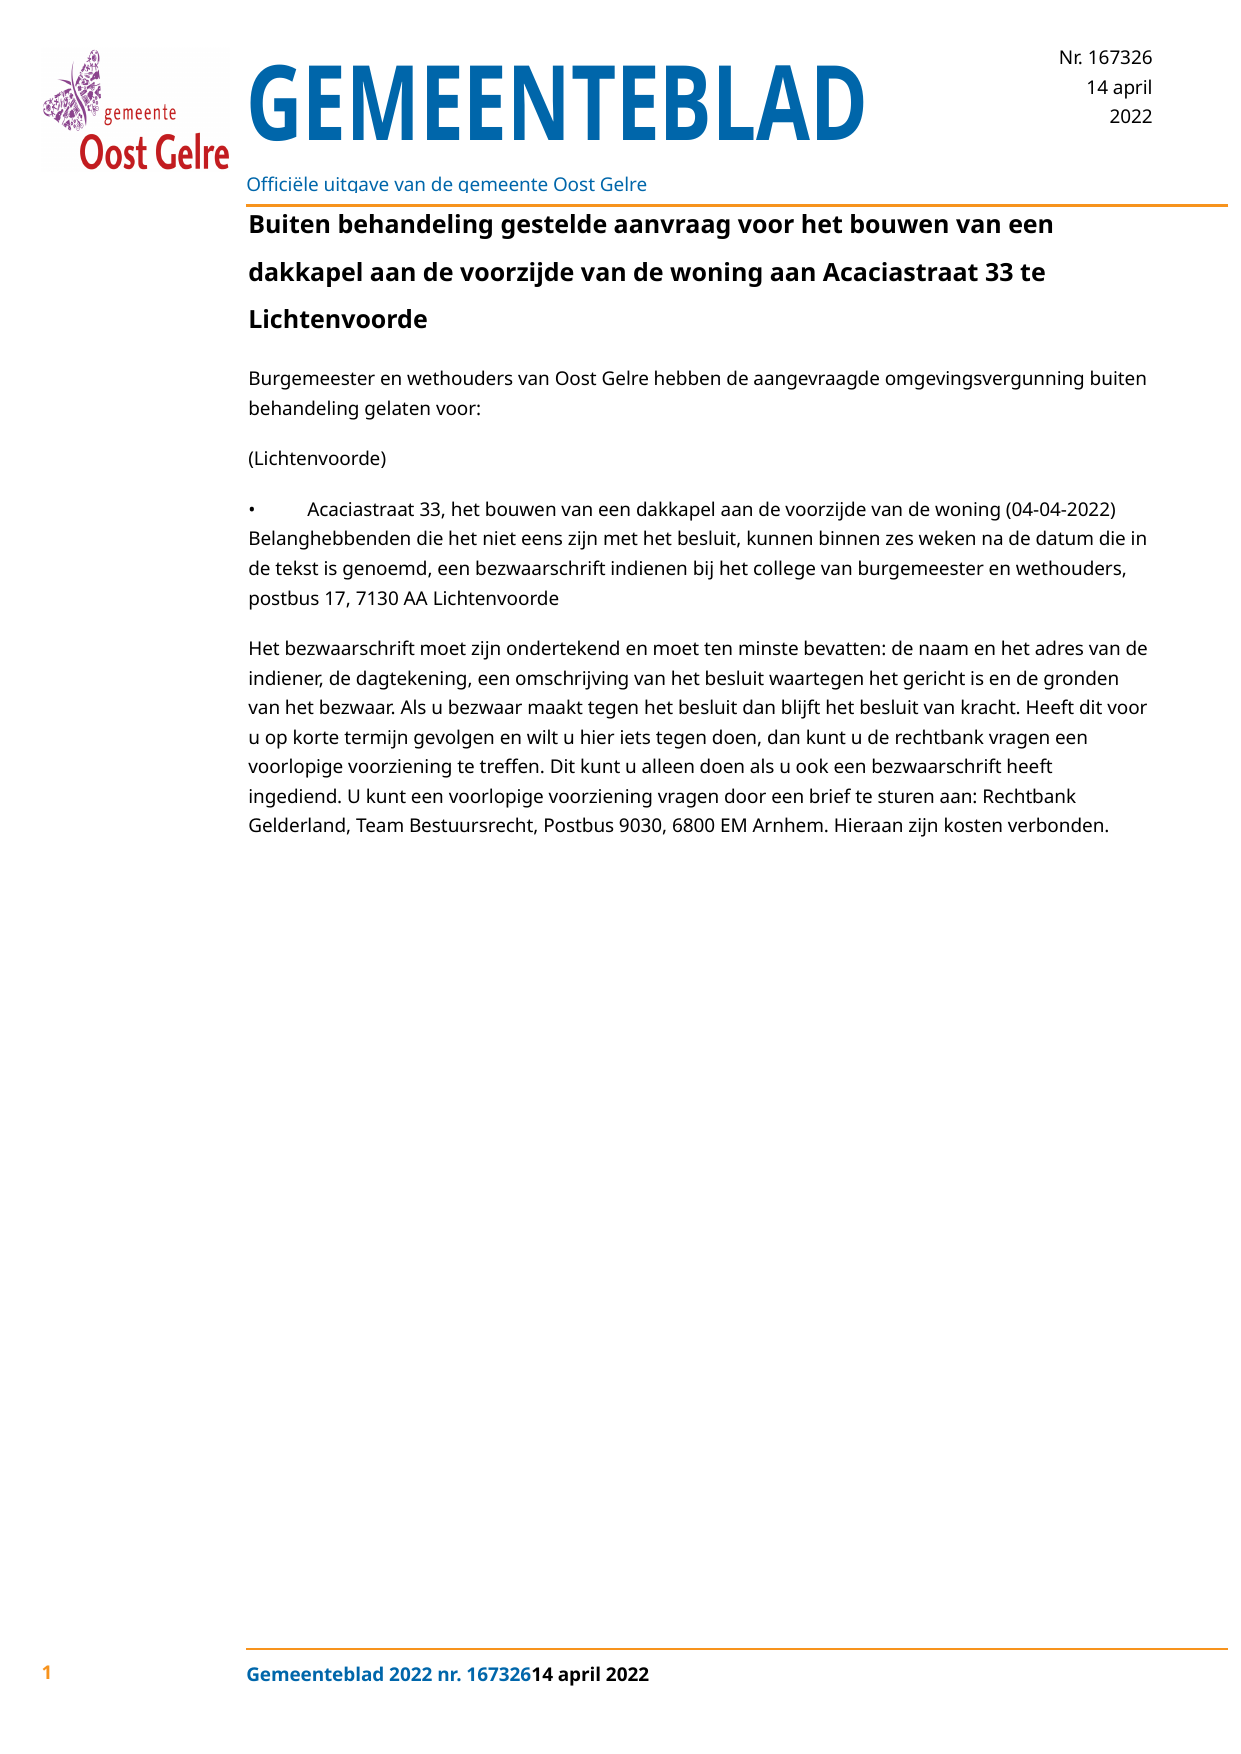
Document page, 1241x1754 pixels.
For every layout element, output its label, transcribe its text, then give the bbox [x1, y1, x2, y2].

list Acaciastraat 33, het bouwen van een dakkapel aan de voorzijde van de woning (04-04-2022) [248, 496, 1152, 522]
text Buiten behandeling gestelde aanvraag voor het bouwen van een dakkapel aan de voorzijde van de woning aan Acaciastraat 33 te Lichtenvoorde [248, 207, 1152, 336]
text Burgemeester en wethouders van Oost Gelre hebben de aangevraagde omgevingsvergunning buiten behandeling gelaten voor: [248, 366, 1152, 421]
picture [41, 47, 231, 172]
text Het bezwaarschrift moet zijn ondertekend en moet ten minste bevatten: de naam en het adres van de indiener, de dagtekening, een omschrijving van het besluit waartegen het gericht is en de gronden van het bezwaar. Als u bezwaar maakt tegen het besluit dan blijft het besluit van kracht. Heeft dit voor u op korte termijn gevolgen en wilt u hier iets tegen doen, dan kunt u de rechtbank vragen een voorlopige voorziening te treffen. Dit kunt u alleen doen als u ook een bezwaarschrift heeft ingediend. U kunt een voorlopige voorziening vragen door een brief te sturen aan: Rechtbank Gelderland, Team Bestuursrecht, Postbus 9030, 6800 EM Arnhem. Hieraan zijn kosten verbonden. [248, 635, 1152, 838]
text (Lichtenvoorde) [248, 446, 1152, 471]
text Belanghebbenden die het niet eens zijn met het besluit, kunnen binnen zes weken na de datum die in de tekst is genoemd, een bezwaarschrift indienen bij het college van burgemeester en wethouders, postbus 17, 7130 AA Lichtenvoorde [248, 526, 1152, 610]
